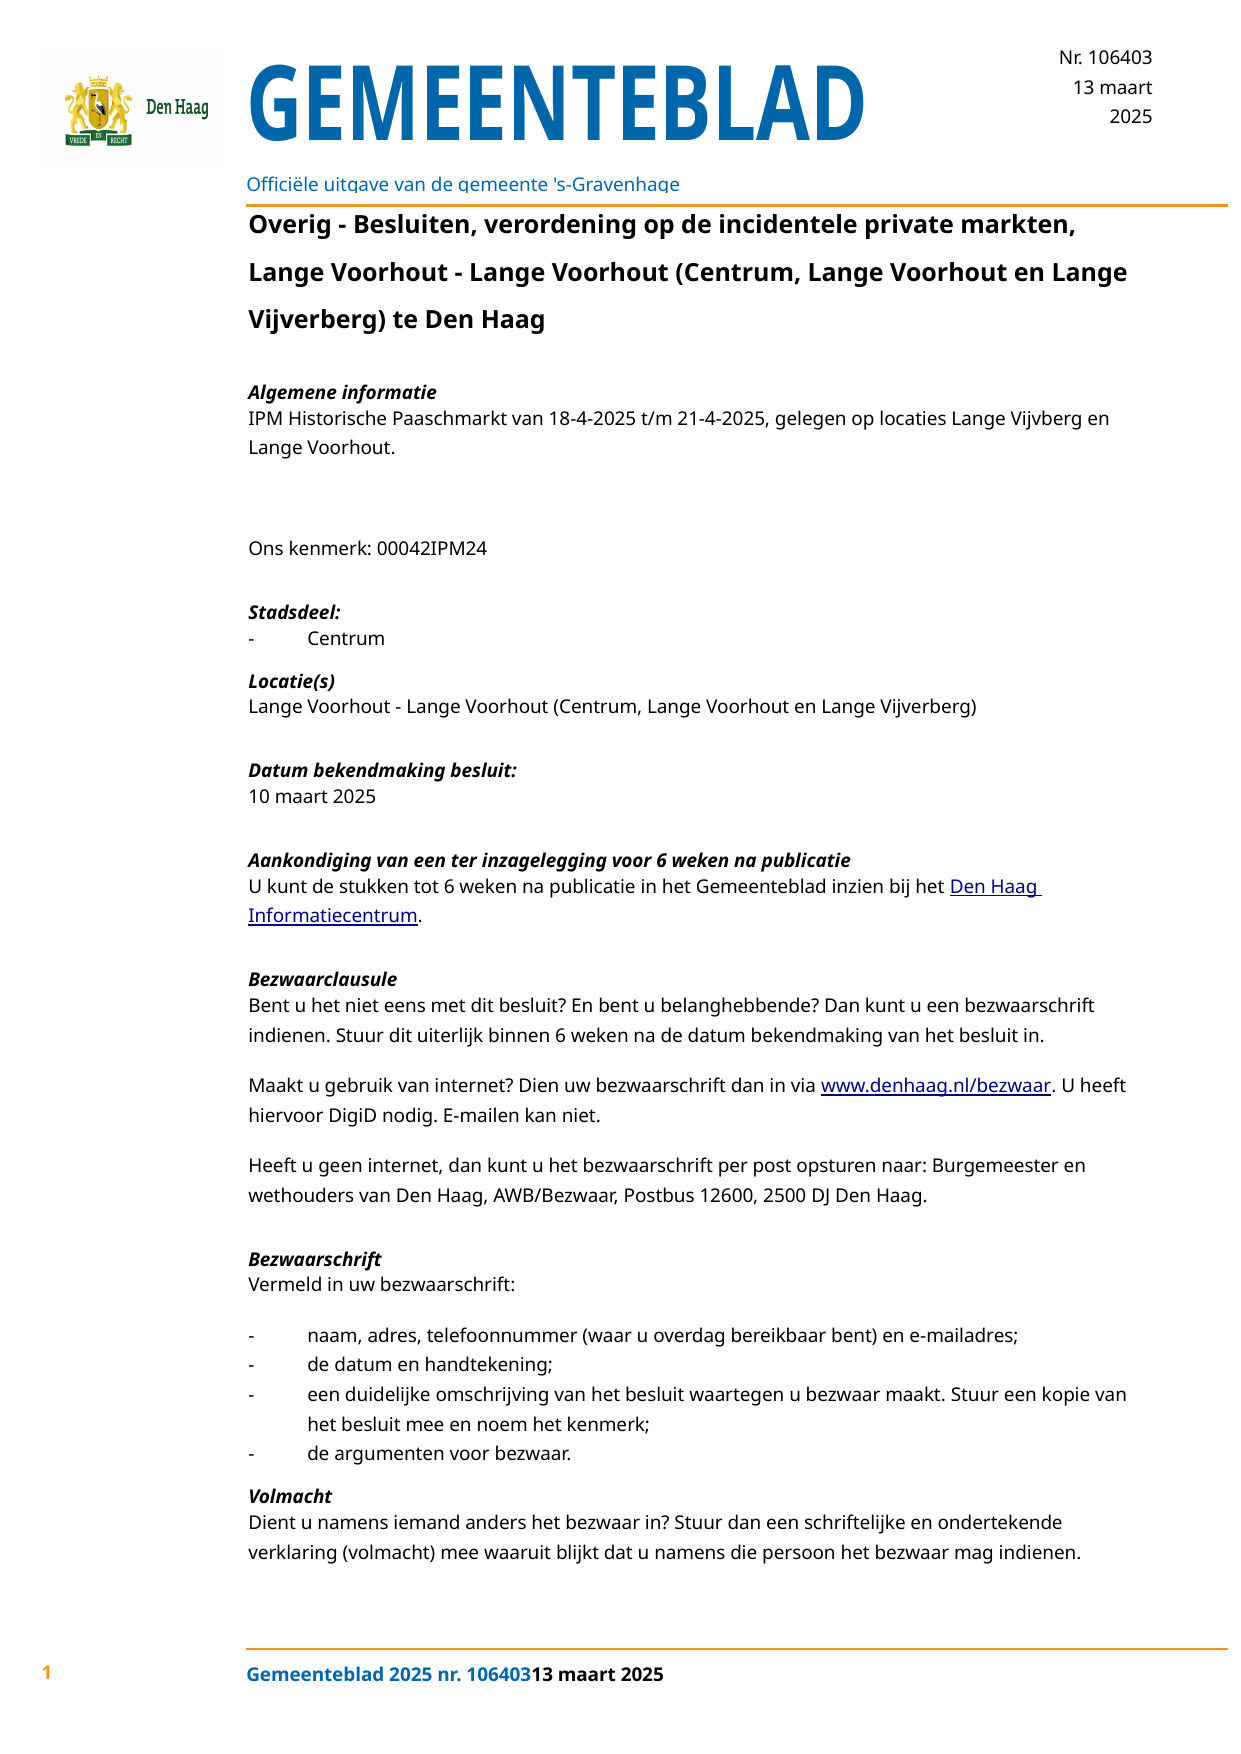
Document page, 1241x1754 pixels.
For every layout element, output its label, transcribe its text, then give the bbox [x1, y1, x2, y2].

text Volmacht [248, 1483, 1152, 1509]
text U kunt de stukken tot 6 weken na publicatie in het Gemeenteblad inzien bij het Den Haag Informatiecentrum. [248, 873, 1152, 928]
text 10 maart 2025 [248, 783, 1152, 809]
text Maakt u gebruik van internet? Dien uw bezwaarschrift dan in via www.denhaag.nl/bezwaar. U heeft hiervoor DigiD nodig. E-mailen kan niet. [248, 1072, 1152, 1128]
text Bezwaarschrift [248, 1246, 1152, 1272]
text Stadsdeel: [248, 599, 1152, 625]
text Lange Voorhout - Lange Voorhout (Centrum, Lange Voorhout en Lange Vijverberg) [248, 694, 1152, 719]
text Heeft u geen internet, dan kunt u het bezwaarschrift per post opsturen naar: Burgemeester en wethouders van Den Haag, AWB/Bezwaar, Postbus 12600, 2500 DJ Den Haag. [248, 1152, 1152, 1208]
list de argumenten voor bezwaar. [248, 1440, 1152, 1466]
text Vermeld in uw bezwaarschrift: [248, 1272, 1152, 1297]
list naam, adres, telefoonnummer (waar u overdag bereikbaar bent) en e-mailadres; [248, 1322, 1152, 1348]
text Bezwaarclausule [248, 967, 1152, 992]
list een duidelijke omschrijving van het besluit waartegen u bezwaar maakt. Stuur een kopie van het besluit mee en noem het kenmerk; [248, 1381, 1152, 1437]
text Algemene informatie [248, 379, 1152, 405]
picture [41, 47, 231, 172]
list de datum en handtekening; [248, 1352, 1152, 1377]
text Aankondiging van een ter inzagelegging voor 6 weken na publicatie [248, 847, 1152, 873]
text Bent u het niet eens met dit besluit? En bent u belanghebbende? Dan kunt u een bezwaarschrift indienen. Stuur dit uiterlijk binnen 6 weken na de datum bekendmaking van het besluit in. [248, 992, 1152, 1048]
text Locatie(s) [248, 668, 1152, 694]
list Centrum [248, 625, 1152, 651]
text IPM Historische Paaschmarkt van 18-4-2025 t/m 21-4-2025, gelegen op locaties Lange Vijvberg en Lange Voorhout. [248, 405, 1152, 460]
text Datum bekendmaking besluit: [248, 758, 1152, 783]
text Dient u namens iemand anders het bezwaar in? Stuur dan een schriftelijke en ondertekende verklaring (volmacht) mee waaruit blijkt dat u namens die persoon het bezwaar mag indienen. [248, 1509, 1152, 1564]
text Ons kenmerk: 00042IPM24 [248, 535, 1152, 561]
text Overig - Besluiten, verordening op de incidentele private markten, Lange Voorhout - Lange Voorhout (Centrum, Lange Voorhout en Lange Vijverberg) te Den Haag [248, 207, 1152, 336]
